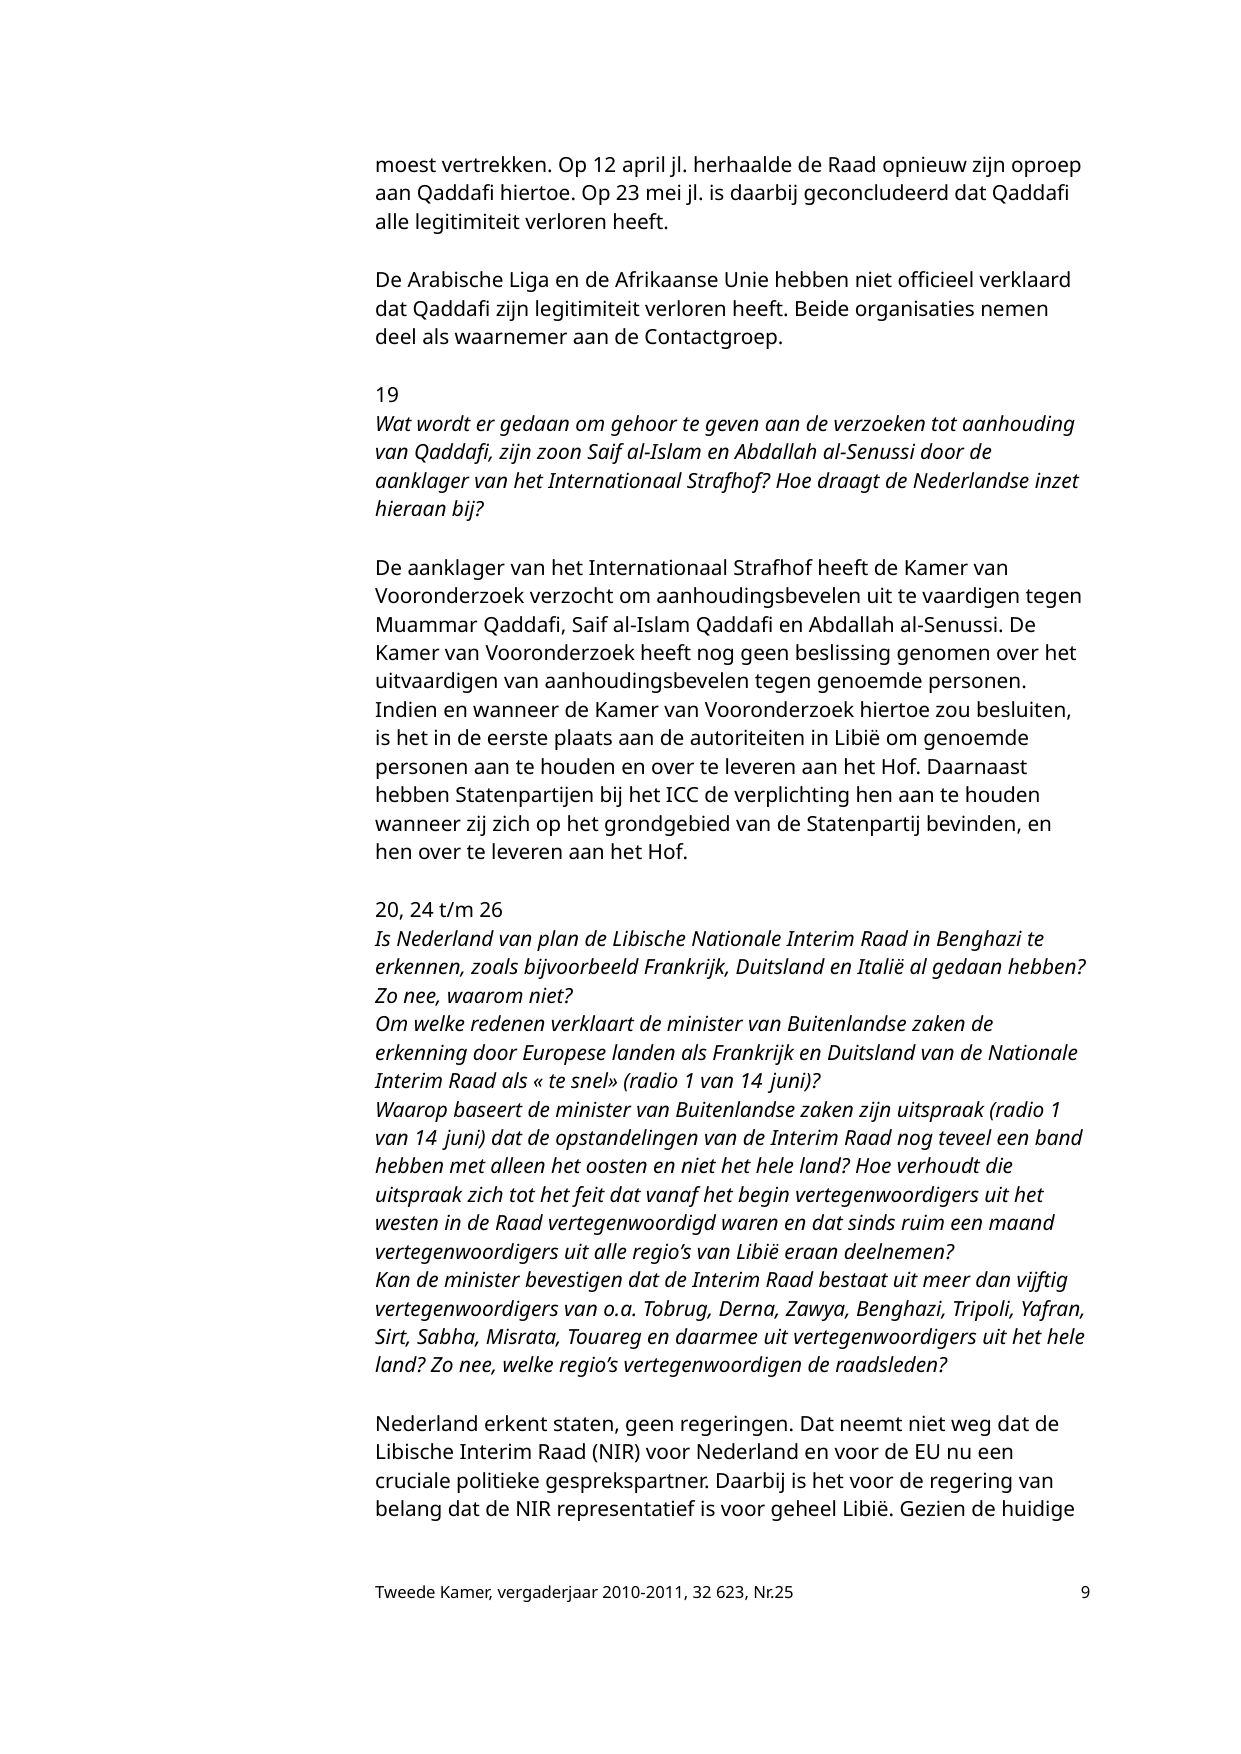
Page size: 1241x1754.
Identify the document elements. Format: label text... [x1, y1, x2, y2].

text De Arabische Liga en de Afrikaanse Unie hebben niet officieel verklaard dat Qaddafi zijn legitimiteit verloren heeft. Beide organisaties nemen deel als waarnemer aan de Contactgroep. [375, 265, 1090, 351]
text De aanklager van het Internationaal Strafhof heeft de Kamer van Vooronderzoek verzocht om aanhoudingsbevelen uit te vaardigen tegen Muammar Qaddafi, Saif al-Islam Qaddafi en Abdallah al-Senussi. De Kamer van Vooronderzoek heeft nog geen beslissing genomen over het uitvaardigen van aanhoudingsbevelen tegen genoemde personen. Indien en wanneer de Kamer van Vooronderzoek hiertoe zou besluiten, is het in de eerste plaats aan de autoriteiten in Libië om genoemde personen aan te houden en over te leveren aan het Hof. Daarnaast hebben Statenpartijen bij het ICC de verplichting hen aan te houden wanneer zij zich op het grondgebied van de Statenpartij bevinden, en hen over te leveren aan het Hof. [375, 553, 1090, 866]
text Wat wordt er gedaan om gehoor te geven aan de verzoeken tot aanhouding van Qaddafi, zijn zoon Saif al-Islam en Abdallah al-Senussi door de aanklager van het Internationaal Strafhof? Hoe draagt de Nederlandse inzet hieraan bij? [375, 409, 1090, 523]
text 19 [375, 381, 1090, 409]
text Waarop baseert de minister van Buitenlandse zaken zijn uitspraak (radio 1 van 14 juni) dat de opstandelingen van de Interim Raad nog teveel een band hebben met alleen het oosten en niet het hele land? Hoe verhoudt die uitspraak zich tot het feit dat vanaf het begin vertegenwoordigers uit het westen in de Raad vertegenwoordigd waren en dat sinds ruim een maand vertegenwoordigers uit alle regio’s van Libië eraan deelnemen? [375, 1095, 1090, 1265]
text Is Nederland van plan de Libische Nationale Interim Raad in Benghazi te erkennen, zoals bijvoorbeeld Frankrijk, Duitsland en Italië al gedaan hebben? Zo nee, waarom niet? [375, 924, 1090, 1009]
text Om welke redenen verklaart de minister van Buitenlandse zaken de erkenning door Europese landen als Frankrijk en Duitsland van de Nationale Interim Raad als « te snel» (radio 1 van 14 juni)? [375, 1009, 1090, 1095]
text moest vertrekken. Op 12 april jl. herhaalde de Raad opnieuw zijn oproep aan Qaddafi hiertoe. Op 23 mei jl. is daarbij geconcludeerd dat Qaddafi alle legitimiteit verloren heeft. [375, 150, 1090, 235]
text 20, 24 t/m 26 [375, 896, 1090, 924]
text Kan de minister bevestigen dat de Interim Raad bestaat uit meer dan vijftig vertegenwoordigers van o.a. Tobrug, Derna, Zawya, Benghazi, Tripoli, Yafran, Sirt, Sabha, Misrata, Touareg en daarmee uit vertegenwoordigers uit het hele land? Zo nee, welke regio’s vertegenwoordigen de raadsleden? [375, 1265, 1090, 1379]
text Nederland erkent staten, geen regeringen. Dat neemt niet weg dat de Libische Interim Raad (NIR) voor Nederland en voor de EU nu een cruciale politieke gesprekspartner. Daarbij is het voor de regering van belang dat de NIR representatief is voor geheel Libië. Gezien de huidige [375, 1409, 1090, 1523]
